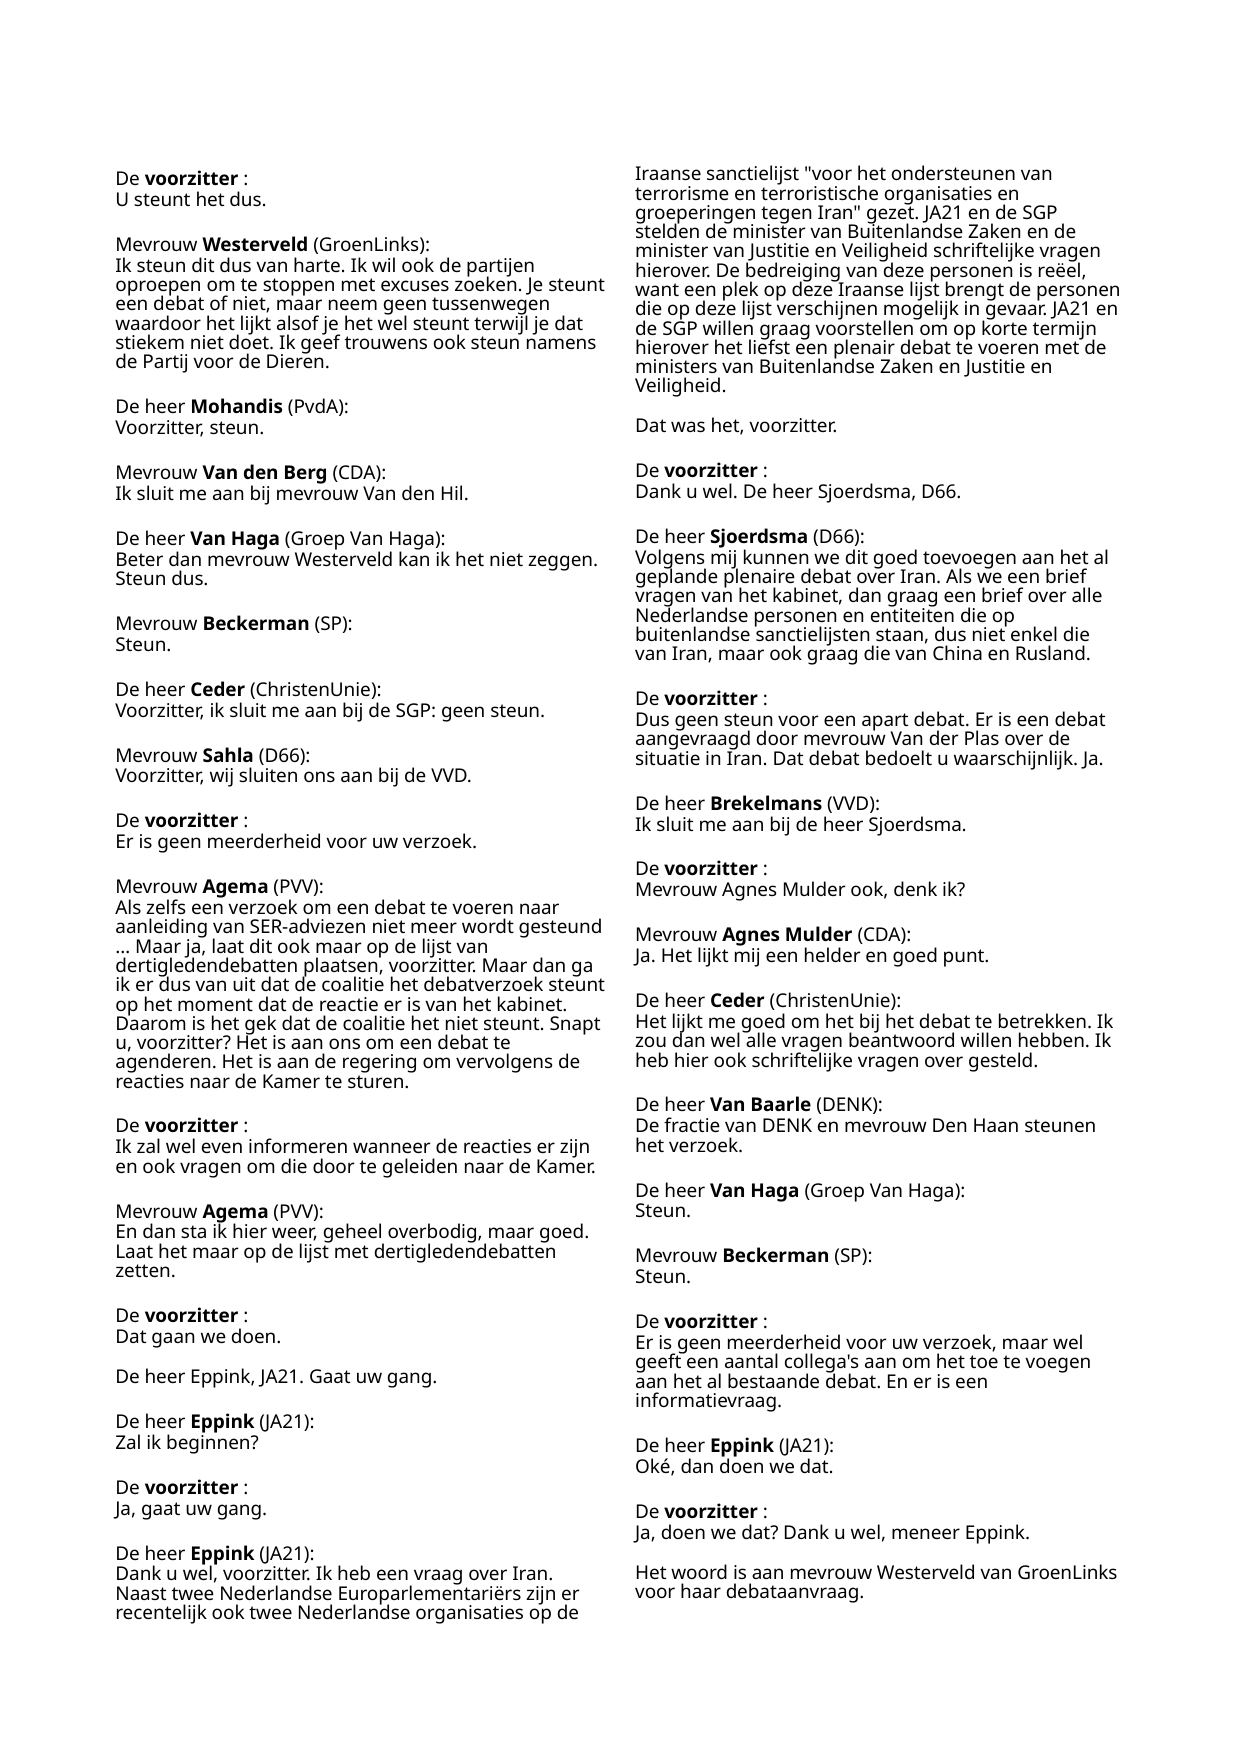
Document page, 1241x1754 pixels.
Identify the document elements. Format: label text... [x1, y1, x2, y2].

text Dat was het, voorzitter. [635, 417, 1125, 437]
text Oké, dan doen we dat. [635, 1458, 1125, 1477]
text Steun. [635, 1268, 1125, 1288]
text Mevrouw Beckerman (SP): [115, 610, 605, 636]
text Mevrouw Agnes Mulder (CDA): [635, 921, 1125, 947]
text Voorzitter, wij sluiten ons aan bij de VVD. [115, 767, 605, 787]
text En dan sta ik hier weer, geheel overbodig, maar goed. Laat het maar op de lijst met dertigledendebatten zetten. [115, 1223, 605, 1281]
text U steunt het dus. [115, 191, 605, 210]
text Steun. [115, 636, 605, 655]
text De heer Van Baarle (DENK): [635, 1092, 1125, 1117]
text De heer Eppink (JA21): [115, 1408, 605, 1434]
text Er is geen meerderheid voor uw verzoek, maar wel geeft een aantal collega's aan om het toe te voegen aan het al bestaande debat. En er is een informatievraag. [635, 1334, 1125, 1411]
text De voorzitter : [635, 1308, 1125, 1334]
text Mevrouw Beckerman (SP): [635, 1243, 1125, 1268]
text Voorzitter, steun. [115, 419, 605, 438]
text De heer Eppink (JA21): [115, 1540, 605, 1565]
text Dat gaan we doen. [115, 1328, 605, 1347]
text Steun. [635, 1202, 1125, 1222]
text Mevrouw Agema (PVV): [115, 873, 605, 899]
text Zal ik beginnen? [115, 1434, 605, 1453]
text Mevrouw Agema (PVV): [115, 1198, 605, 1223]
text De voorzitter : [115, 808, 605, 833]
text De voorzitter : [115, 1474, 605, 1499]
text Dank u wel. De heer Sjoerdsma, D66. [635, 483, 1125, 502]
text De heer Ceder (ChristenUnie): [115, 676, 605, 702]
text Ik sluit me aan bij de heer Sjoerdsma. [635, 816, 1125, 835]
text De heer Brekelmans (VVD): [635, 790, 1125, 816]
text Ik sluit me aan bij mevrouw Van den Hil. [115, 485, 605, 504]
text Het woord is aan mevrouw Westerveld van GroenLinks voor haar debataanvraag. [635, 1564, 1125, 1602]
text Als zelfs een verzoek om een debat te voeren naar aanleiding van SER-adviezen niet meer wordt gesteund … Maar ja, laat dit ook maar op de lijst van dertigledendebatten plaatsen, voorzitter. Maar dan ga ik er dus van uit dat de coalitie het debatverzoek steunt op het moment dat de reactie er is van het kabinet. Daarom is het gek dat de coalitie het niet steunt. Snapt u, voorzitter? Het is aan ons om een debat te agenderen. Het is aan de regering om vervolgens de reacties naar de Kamer te sturen. [115, 899, 605, 1092]
text De heer Eppink (JA21): [635, 1432, 1125, 1458]
text Iraanse sanctielijst "voor het ondersteunen van terrorisme en terroristische organisaties en groeperingen tegen Iran" gezet. JA21 en de SGP stelden de minister van Buitenlandse Zaken en de minister van Justitie en Veiligheid schriftelijke vragen hierover. De bedreiging van deze personen is reëel, want een plek op deze Iraanse lijst brengt de personen die op deze lijst verschijnen mogelijk in gevaar. JA21 en de SGP willen graag voorstellen om op korte termijn hierover het liefst een plenair debat te voeren met de ministers van Buitenlandse Zaken en Justitie en Veiligheid. [635, 165, 1125, 397]
text De voorzitter : [635, 685, 1125, 711]
text De voorzitter : [115, 1302, 605, 1328]
text Mevrouw Sahla (D66): [115, 742, 605, 767]
text De voorzitter : [635, 457, 1125, 483]
text Voorzitter, ik sluit me aan bij de SGP: geen steun. [115, 702, 605, 721]
text Volgens mij kunnen we dit goed toevoegen aan het al geplande plenaire debat over Iran. Als we een brief vragen van het kabinet, dan graag een brief over alle Nederlandse personen en entiteiten die op buitenlandse sanctielijsten staan, dus niet enkel die van Iran, maar ook graag die van China en Rusland. [635, 549, 1125, 664]
text Ja, gaat uw gang. [115, 1499, 605, 1519]
text Mevrouw Van den Berg (CDA): [115, 459, 605, 485]
text Er is geen meerderheid voor uw verzoek. [115, 833, 605, 853]
text De heer Van Haga (Groep Van Haga): [635, 1177, 1125, 1202]
text De voorzitter : [635, 856, 1125, 881]
text De heer Ceder (ChristenUnie): [635, 987, 1125, 1013]
text Ja. Het lijkt mij een helder en goed punt. [635, 947, 1125, 966]
text Dank u wel, voorzitter. Ik heb een vraag over Iran. Naast twee Nederlandse Europarlementariërs zijn er recentelijk ook twee Nederlandse organisaties op de [115, 1565, 605, 1623]
text Ik zal wel even informeren wanneer de reacties er zijn en ook vragen om die door te geleiden naar de Kamer. [115, 1138, 605, 1177]
text Mevrouw Agnes Mulder ook, denk ik? [635, 881, 1125, 901]
text De heer Mohandis (PvdA): [115, 393, 605, 419]
text Dus geen steun voor een apart debat. Er is een debat aangevraagd door mevrouw Van der Plas over de situatie in Iran. Dat debat bedoelt u waarschijnlijk. Ja. [635, 711, 1125, 769]
text De fractie van DENK en mevrouw Den Haan steunen het verzoek. [635, 1117, 1125, 1156]
text Het lijkt me goed om het bij het debat te betrekken. Ik zou dan wel alle vragen beantwoord willen hebben. Ik heb hier ook schriftelijke vragen over gesteld. [635, 1013, 1125, 1071]
text De heer Van Haga (Groep Van Haga): [115, 525, 605, 551]
text Ik steun dit dus van harte. Ik wil ook de partijen oproepen om te stoppen met excuses zoeken. Je steunt een debat of niet, maar neem geen tussenwegen waardoor het lijkt alsof je het wel steunt terwijl je dat stiekem niet doet. Ik geef trouwens ook steun namens de Partij voor de Dieren. [115, 257, 605, 372]
text De heer Sjoerdsma (D66): [635, 523, 1125, 549]
text De voorzitter : [115, 1113, 605, 1138]
text De voorzitter : [115, 165, 605, 191]
text Mevrouw Westerveld (GroenLinks): [115, 231, 605, 257]
text De heer Eppink, JA21. Gaat uw gang. [115, 1368, 605, 1387]
text Ja, doen we dat? Dank u wel, meneer Eppink. [635, 1524, 1125, 1543]
text Beter dan mevrouw Westerveld kan ik het niet zeggen. Steun dus. [115, 551, 605, 589]
text De voorzitter : [635, 1498, 1125, 1524]
